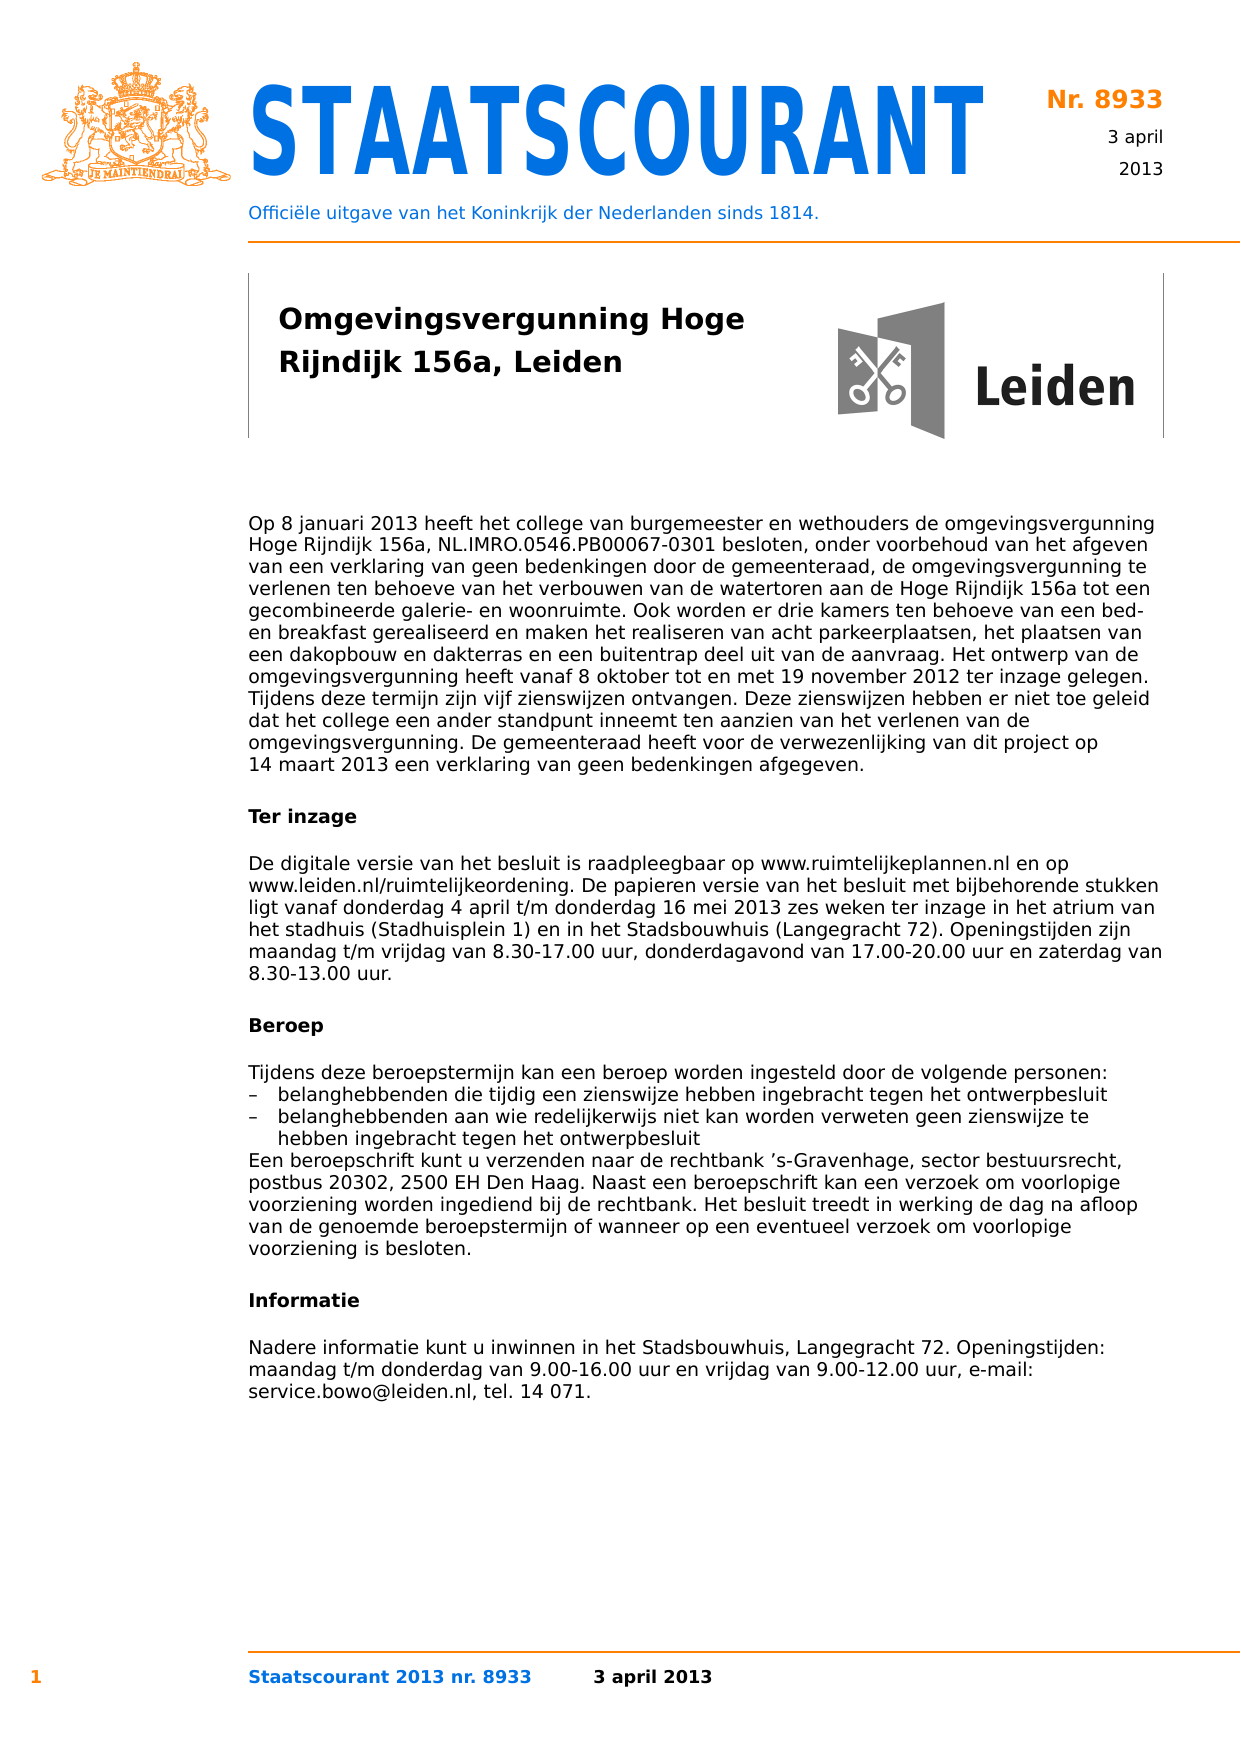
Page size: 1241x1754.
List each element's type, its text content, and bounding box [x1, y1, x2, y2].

table_header STAATSCOURANT [248, 62, 998, 203]
table_header Nr. 8933 [998, 62, 1240, 121]
subtitle Beroep [248, 1015, 1163, 1037]
text Nadere informatie kunt u inwinnen in het Stadsbouwhuis, Langegracht 72. Openingstijden: maandag t/m donderdag van 9.00-16.00 uur en vrijdag van 9.00-12.00 uur, e-mail: service.bowo@leiden.nl, tel. 14 071. [248, 1337, 1163, 1403]
text De digitale versie van het besluit is raadpleegbaar op www.ruimtelijkeplannen.nl en op www.leiden.nl/ruimtelijkeordening. De papieren versie van het besluit met bijbehorende stukken ligt vanaf donderdag 4 april t/m donderdag 16 mei 2013 zes weken ter inzage in het atrium van het stadhuis (Stadhuisplein 1) en in het Stadsbouwhuis (Langegracht 72). Openingstijden zijn maandag t/m vrijdag van 8.30-17.00 uur, donderdagavond van 17.00-20.00 uur en zaterdag van 8.30-13.00 uur. [248, 853, 1163, 985]
subtitle Ter inzage [248, 806, 1163, 828]
table_cell 2013 [998, 153, 1240, 203]
picture [838, 302, 1134, 439]
text – belanghebbenden die tijdig een zienswijze hebben ingebracht tegen het ontwerpbesluit [248, 1084, 1163, 1106]
table_header [25, 62, 248, 241]
picture [41, 62, 231, 186]
text Op 8 januari 2013 heeft het college van burgemeester en wethouders de omgevingsvergunning Hoge Rijndijk 156a, NL.IMRO.0546.PB00067-0301 besloten, onder voorbehoud van het afgeven van een verklaring van geen bedenkingen door de gemeenteraad, de omgevingsvergunning te verlenen ten behoeve van het verbouwen van de watertoren aan de Hoge Rijndijk 156a tot een gecombineerde galerie- en woonruimte. Ook worden er drie kamers ten behoeve van een bed- en breakfast gerealiseerd en maken het realiseren van acht parkeerplaatsen, het plaatsen van een dakopbouw en dakterras en een buitentrap deel uit van de aanvraag. Het ontwerp van de omgevingsvergunning heeft vanaf 8 oktober tot en met 19 november 2012 ter inzage gelegen. Tijdens deze termijn zijn vijf zienswijzen ontvangen. Deze zienswijzen hebben er niet toe geleid dat het college een ander standpunt inneemt ten aanzien van het verlenen van de omgevingsvergunning. De gemeenteraad heeft voor de verwezenlijking van dit project op 14 maart 2013 een verklaring van geen bedenkingen afgegeven. [248, 512, 1163, 776]
subtitle Informatie [248, 1290, 1163, 1312]
table_cell Officiële uitgave van het Koninkrijk der Nederlanden sinds 1814. [248, 203, 1240, 241]
text – belanghebbenden aan wie redelijkerwijs niet kan worden verweten geen zienswijze te hebben ingebracht tegen het ontwerpbesluit [248, 1106, 1163, 1150]
text Tijdens deze beroepstermijn kan een beroep worden ingesteld door de volgende personen: [248, 1062, 1163, 1084]
text Een beroepschrift kunt u verzenden naar de rechtbank ’s-Gravenhage, sector bestuursrecht, postbus 20302, 2500 EH Den Haag. Naast een beroepschrift kan een verzoek om voorlopige voorziening worden ingediend bij de rechtbank. Het besluit treedt in werking de dag na afloop van de genoemde beroepstermijn of wanneer op een eventueel verzoek om voorlopige voorziening is besloten. [248, 1150, 1163, 1260]
table_cell 3 april [998, 121, 1240, 153]
subtitle Omgevingsvergunning Hoge Rijndijk 156a, Leiden [249, 273, 1163, 438]
